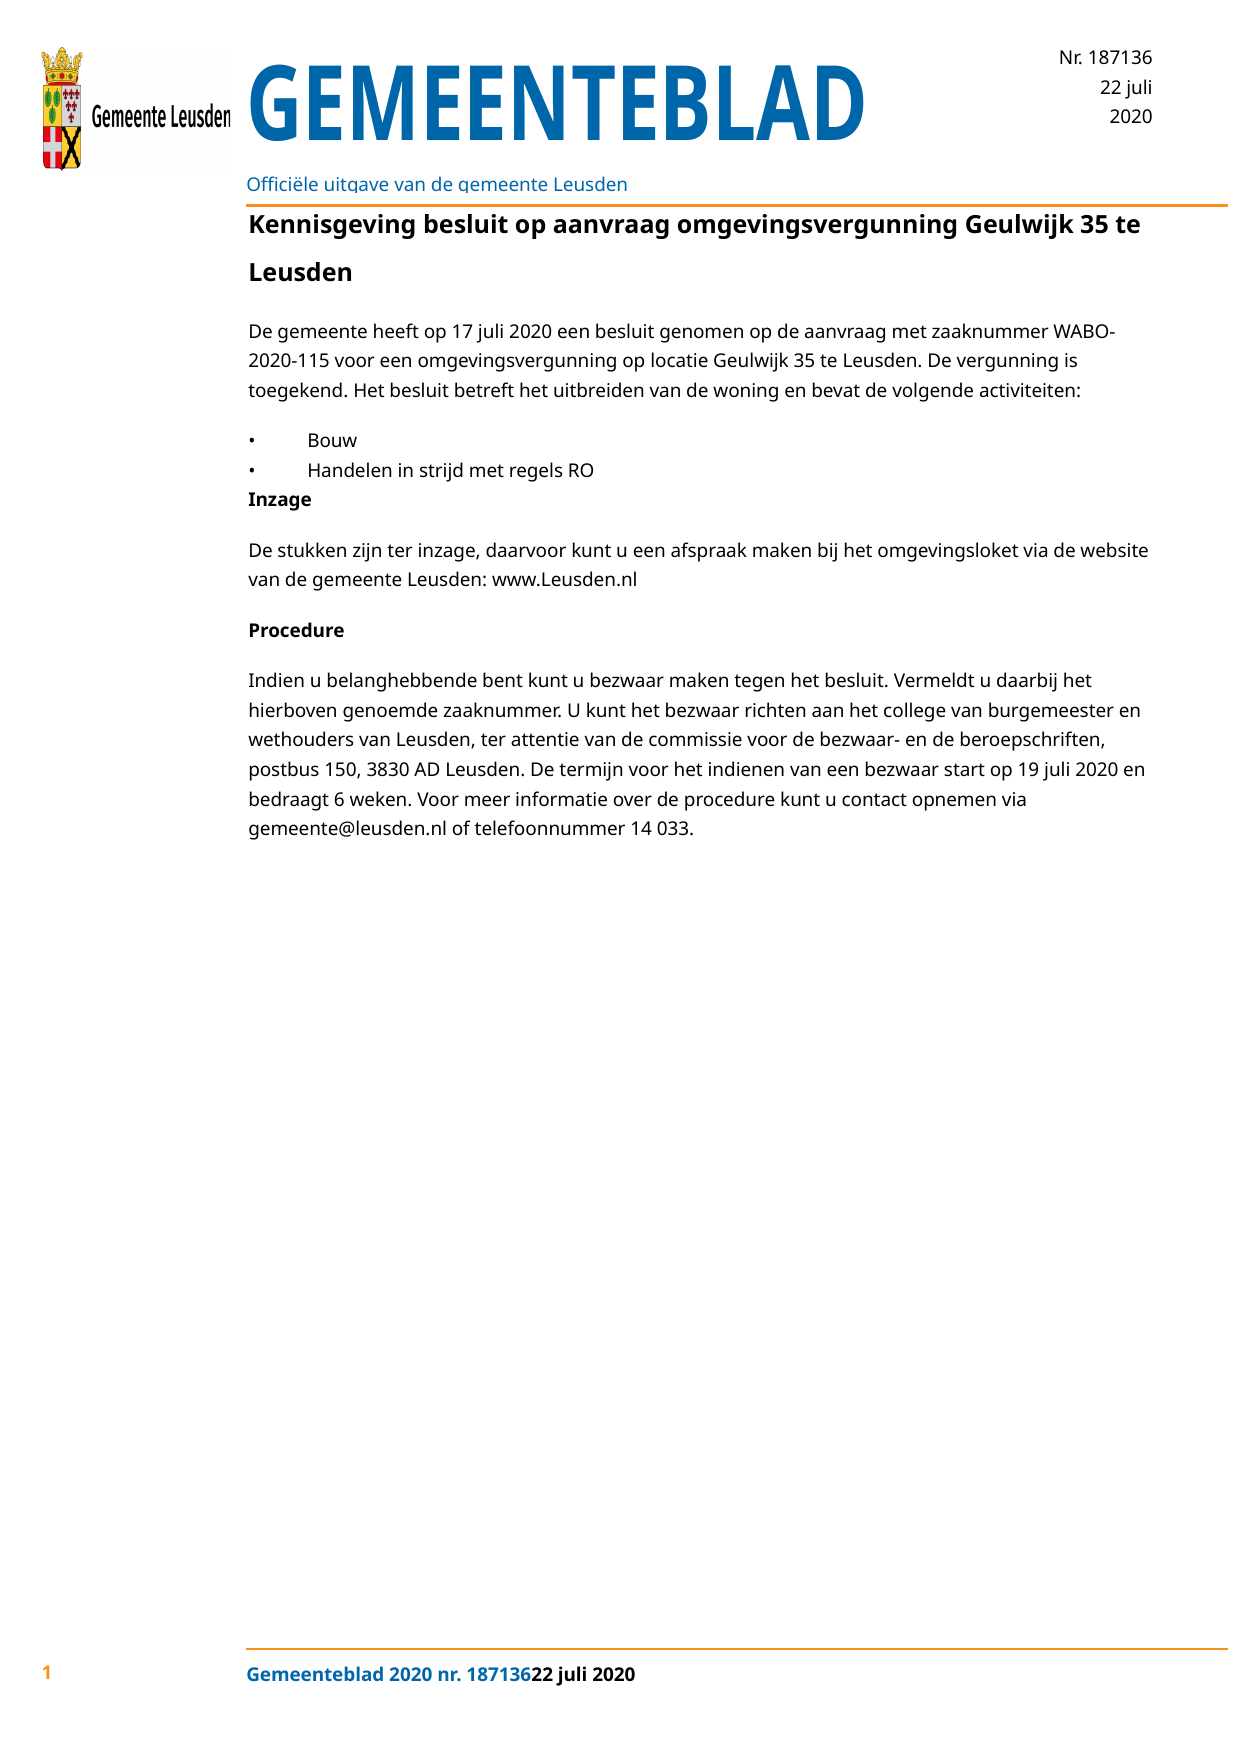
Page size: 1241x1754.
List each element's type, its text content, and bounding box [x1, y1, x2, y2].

text Kennisgeving besluit op aanvraag omgevingsvergunning Geulwijk 35 te Leusden [248, 207, 1152, 288]
text Procedure [248, 617, 1152, 643]
text Indien u belanghebbende bent kunt u bezwaar maken tegen het besluit. Vermeldt u daarbij het hierboven genoemde zaaknummer. U kunt het bezwaar richten aan het college van burgemeester en wethouders van Leusden, ter attentie van de commissie voor de bezwaar- en de beroepschriften, postbus 150, 3830 AD Leusden. De termijn voor het indienen van een bezwaar start op 19 juli 2020 en bedraagt 6 weken. Voor meer informatie over de procedure kunt u contact opnemen via gemeente@leusden.nl of telefoonnummer 14 033. [248, 667, 1152, 841]
picture [41, 47, 231, 172]
text De gemeente heeft op 17 juli 2020 een besluit genomen op de aanvraag met zaaknummer WABO-2020-115 voor een omgevingsvergunning op locatie Geulwijk 35 te Leusden. De vergunning is toegekend. Het besluit betreft het uitbreiden van de woning en bevat de volgende activiteiten: [248, 318, 1152, 403]
list Bouw [248, 427, 1152, 453]
text Inzage [248, 487, 1152, 512]
list Handelen in strijd met regels RO [248, 457, 1152, 483]
text De stukken zijn ter inzage, daarvoor kunt u een afspraak maken bij het omgevingsloket via de website van de gemeente Leusden: www.Leusden.nl [248, 537, 1152, 592]
